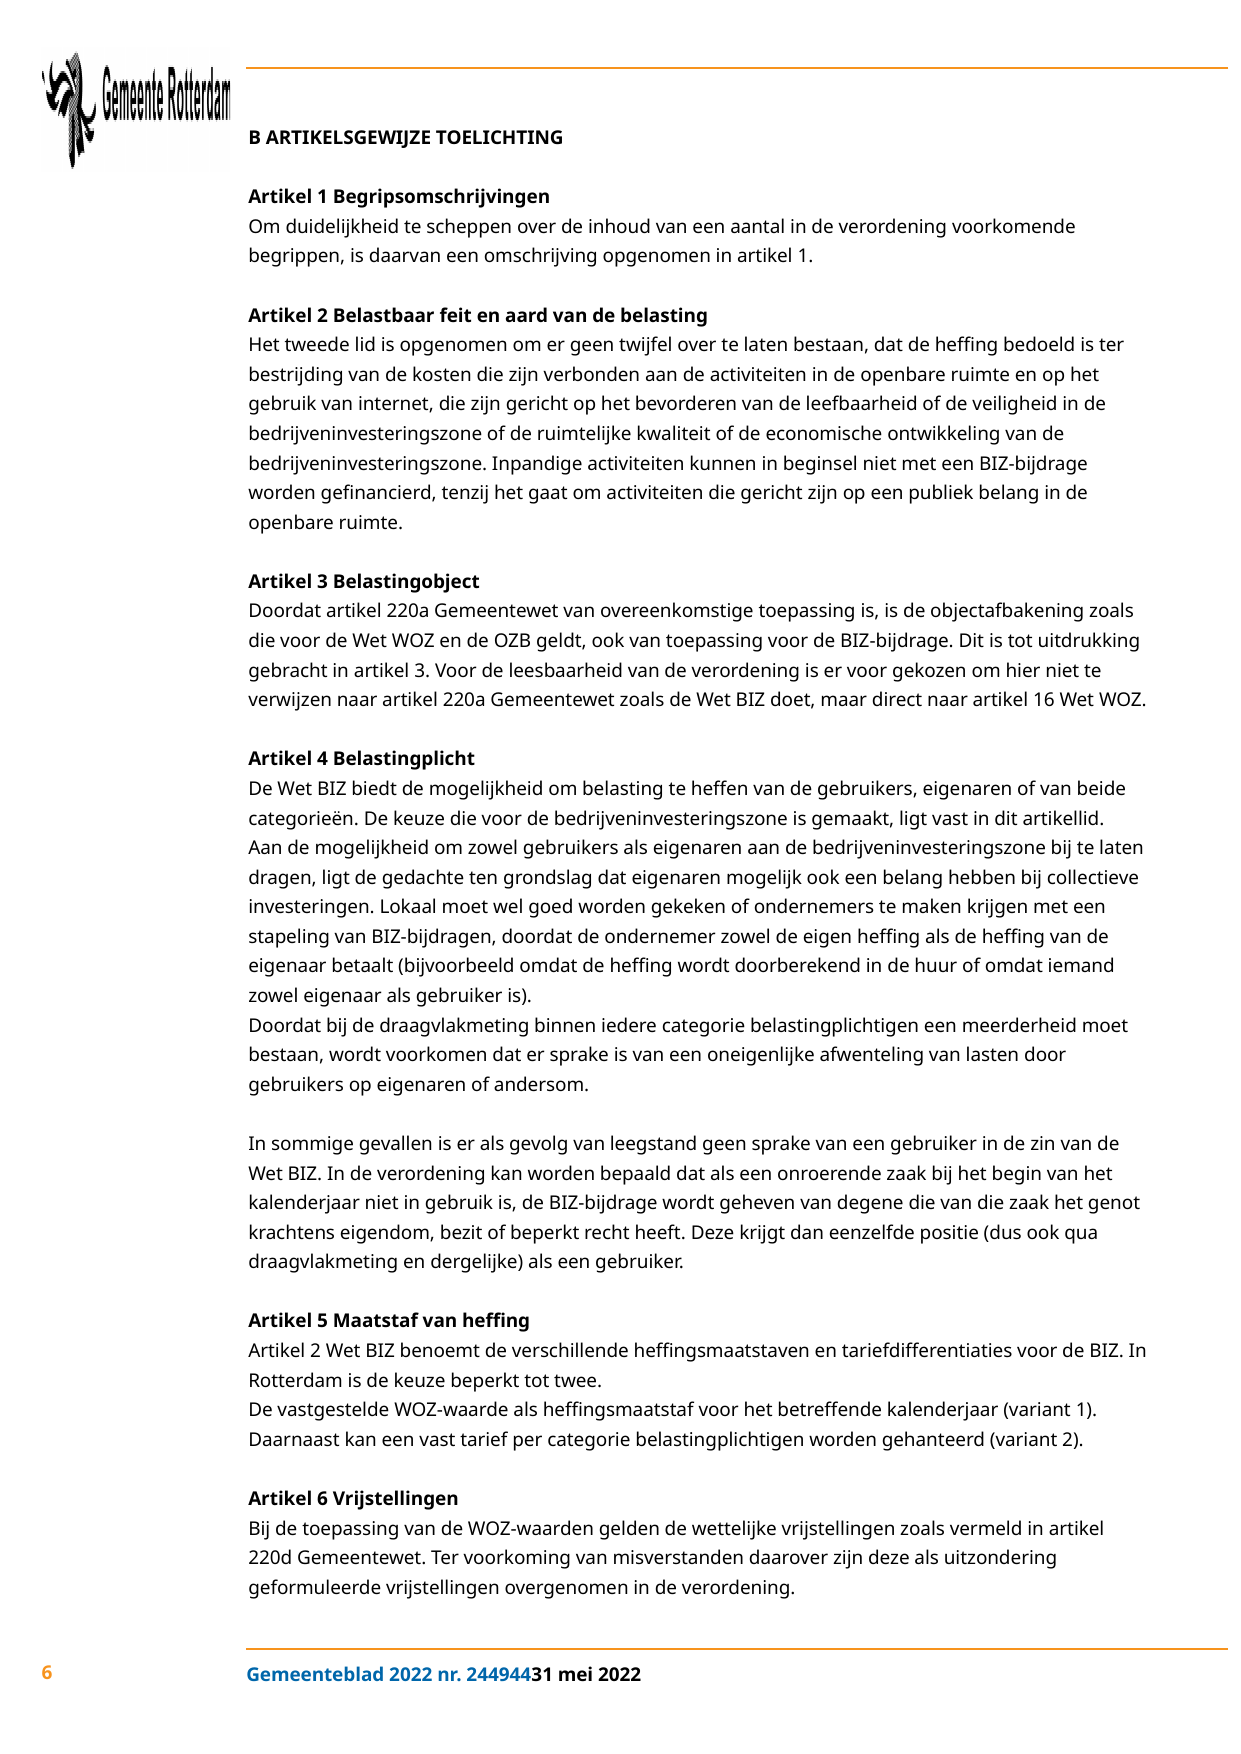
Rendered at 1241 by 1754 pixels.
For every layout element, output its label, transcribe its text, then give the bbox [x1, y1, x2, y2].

text Om duidelijkheid te scheppen over de inhoud van een aantal in de verordening voorkomende begrippen, is daarvan een omschrijving opgenomen in artikel 1. [248, 213, 1152, 268]
text B ARTIKELSGEWIJZE TOELICHTING [248, 124, 1152, 150]
text De Wet BIZ biedt de mogelijkheid om belasting te heffen van de gebruikers, eigenaren of van beide categorieën. De keuze die voor de bedrijveninvesteringszone is gemaakt, ligt vast in dit artikellid. [248, 775, 1152, 831]
text Bij de toepassing van de WOZ-waarden gelden de wettelijke vrijstellingen zoals vermeld in artikel 220d Gemeentewet. Ter voorkoming van misverstanden daarover zijn deze als uitzondering geformuleerde vrijstellingen overgenomen in de verordening. [248, 1515, 1152, 1600]
text Artikel 6 Vrijstellingen [248, 1485, 1152, 1511]
text Artikel 3 Belastingobject [248, 568, 1152, 594]
text Artikel 2 Belastbaar feit en aard van de belasting [248, 302, 1152, 328]
text Artikel 2 Wet BIZ benoemt de verschillende heffingsmaatstaven en tariefdifferentiaties voor de BIZ. In Rotterdam is de keuze beperkt tot twee. [248, 1337, 1152, 1393]
text Aan de mogelijkheid om zowel gebruikers als eigenaren aan de bedrijveninvesteringszone bij te laten dragen, ligt de gedachte ten grondslag dat eigenaren mogelijk ook een belang hebben bij collectieve investeringen. Lokaal moet wel goed worden gekeken of ondernemers te maken krijgen met een stapeling van BIZ-bijdragen, doordat de ondernemer zowel de eigen heffing als de heffing van de eigenaar betaalt (bijvoorbeeld omdat de heffing wordt doorberekend in de huur of omdat iemand zowel eigenaar als gebruiker is). [248, 834, 1152, 1008]
text Artikel 4 Belastingplicht [248, 746, 1152, 771]
text Doordat bij de draagvlakmeting binnen iedere categorie belastingplichtigen een meerderheid moet bestaan, wordt voorkomen dat er sprake is van een oneigenlijke afwenteling van lasten door gebruikers op eigenaren of andersom. [248, 1012, 1152, 1097]
text Artikel 1 Begripsomschrijvingen [248, 183, 1152, 209]
text In sommige gevallen is er als gevolg van leegstand geen sprake van een gebruiker in de zin van de Wet BIZ. In de verordening kan worden bepaald dat als een onroerende zaak bij het begin van het kalenderjaar niet in gebruik is, de BIZ-bijdrage wordt geheven van degene die van die zaak het genot krachtens eigendom, bezit of beperkt recht heeft. Deze krijgt dan eenzelfde positie (dus ook qua draagvlakmeting en dergelijke) als een gebruiker. [248, 1130, 1152, 1274]
text Het tweede lid is opgenomen om er geen twijfel over te laten bestaan, dat de heffing bedoeld is ter bestrijding van de kosten die zijn verbonden aan de activiteiten in de openbare ruimte en op het gebruik van internet, die zijn gericht op het bevorderen van de leefbaarheid of de veiligheid in de bedrijveninvesteringszone of de ruimtelijke kwaliteit of de economische ontwikkeling van de bedrijveninvesteringszone. Inpandige activiteiten kunnen in beginsel niet met een BIZ-bijdrage worden gefinancierd, tenzij het gaat om activiteiten die gericht zijn op een publiek belang in de openbare ruimte. [248, 331, 1152, 535]
text Doordat artikel 220a Gemeentewet van overeenkomstige toepassing is, is de objectafbakening zoals die voor de Wet WOZ en de OZB geldt, ook van toepassing voor de BIZ-bijdrage. Dit is tot uitdrukking gebracht in artikel 3. Voor de leesbaarheid van de verordening is er voor gekozen om hier niet te verwijzen naar artikel 220a Gemeentewet zoals de Wet BIZ doet, maar direct naar artikel 16 Wet WOZ. [248, 598, 1152, 712]
text Artikel 5 Maatstaf van heffing [248, 1308, 1152, 1333]
text De vastgestelde WOZ-waarde als heffingsmaatstaf voor het betreffende kalenderjaar (variant 1). Daarnaast kan een vast tarief per categorie belastingplichtigen worden gehanteerd (variant 2). [248, 1396, 1152, 1452]
picture [41, 47, 231, 172]
